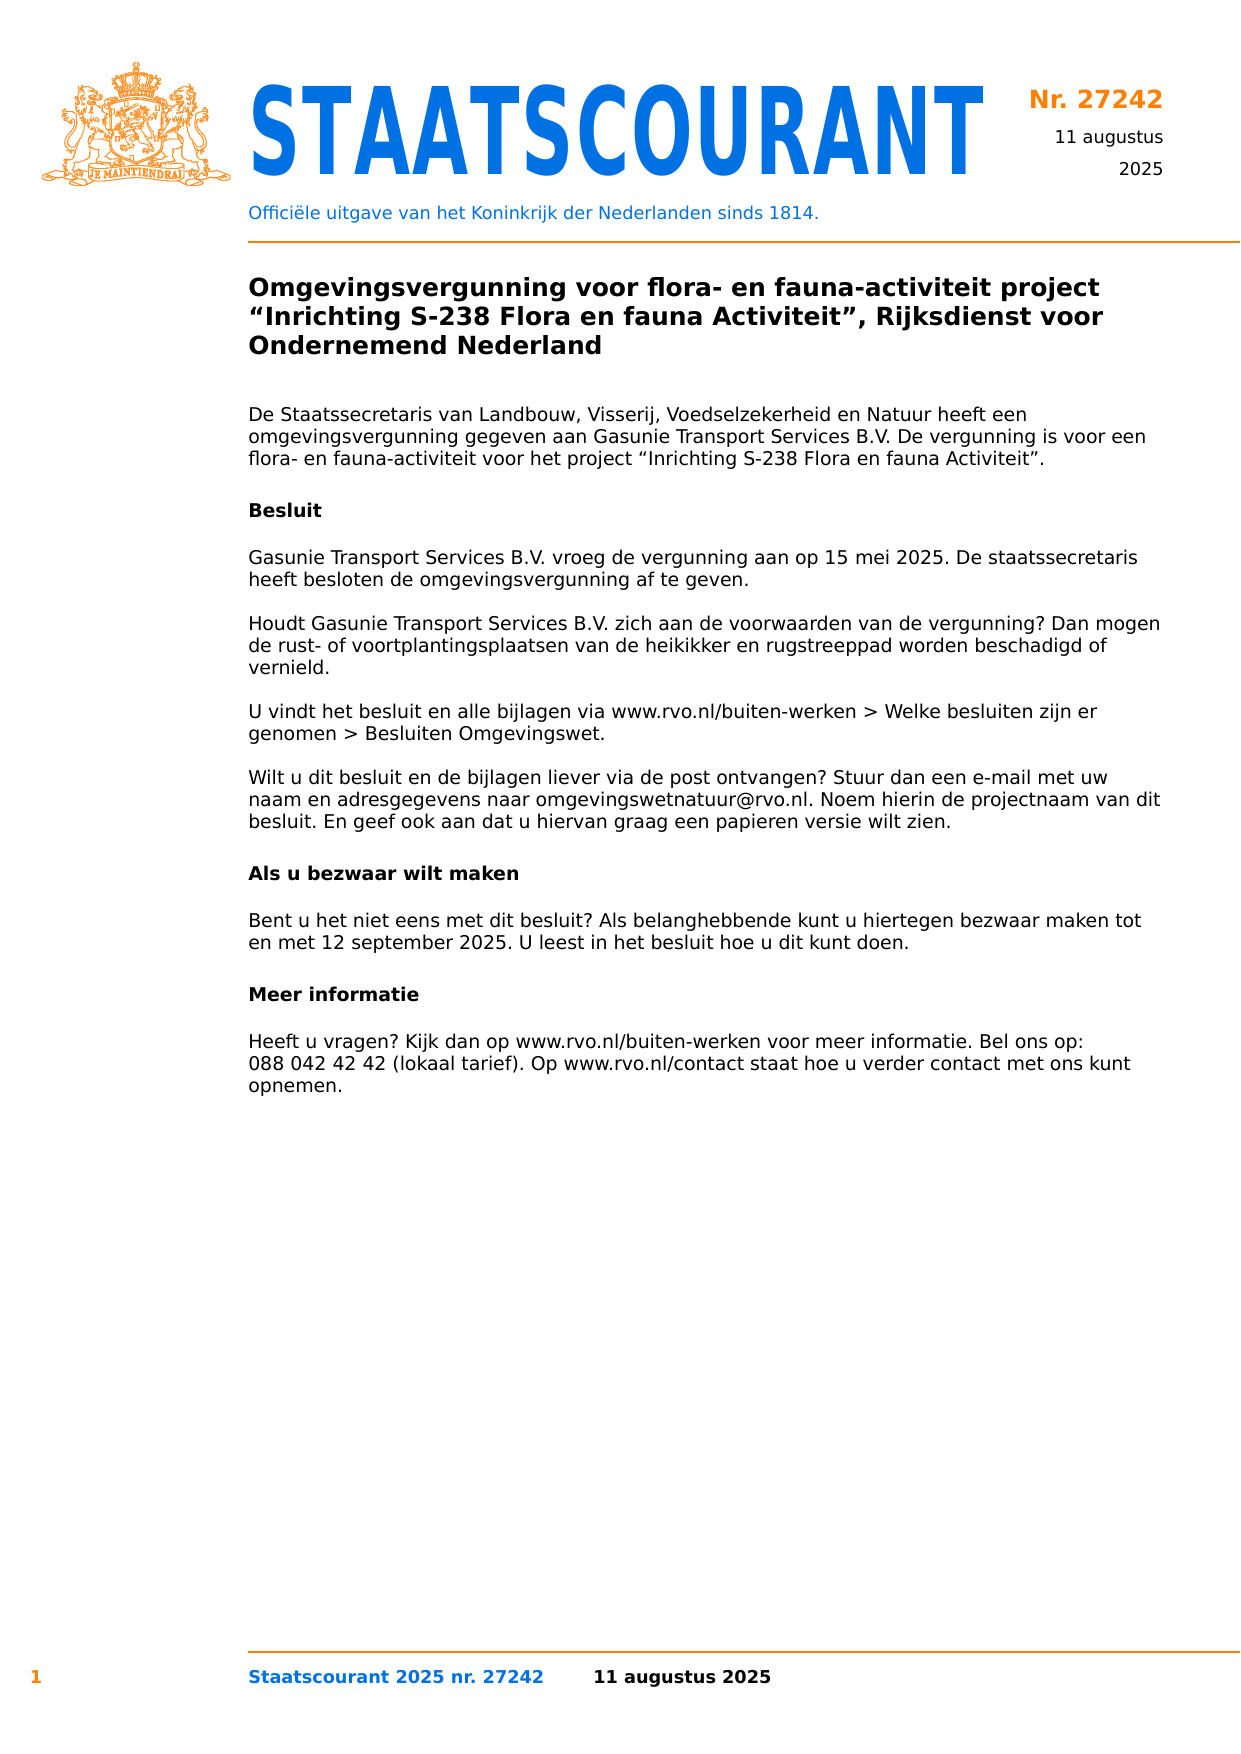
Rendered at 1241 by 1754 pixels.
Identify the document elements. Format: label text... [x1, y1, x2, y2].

table_header Nr. 27242 [998, 62, 1240, 121]
table_cell 11 augustus [998, 121, 1240, 153]
text Heeft u vragen? Kijk dan op www.rvo.nl/buiten-werken voor meer informatie. Bel ons op: 088 042 42 42 (lokaal tarief). Op www.rvo.nl/contact staat hoe u verder contact met ons kunt opnemen. [248, 1031, 1163, 1096]
text U vindt het besluit en alle bijlagen via www.rvo.nl/buiten-werken > Welke besluiten zijn er genomen > Besluiten Omgevingswet. [248, 701, 1163, 745]
table_header [25, 62, 248, 241]
subtitle Besluit [248, 500, 1163, 522]
subtitle Meer informatie [248, 983, 1163, 1006]
subtitle Als u bezwaar wilt maken [248, 863, 1163, 884]
subtitle Omgevingsvergunning voor flora- en fauna-activiteit project “Inrichting S-238 Flora en fauna Activiteit”, Rijksdienst voor Ondernemend Nederland [248, 273, 1163, 361]
table_cell 2025 [998, 153, 1240, 203]
picture [41, 62, 231, 186]
table_cell Officiële uitgave van het Koninkrijk der Nederlanden sinds 1814. [248, 203, 1240, 241]
text De Staatssecretaris van Landbouw, Visserij, Voedselzekerheid en Natuur heeft een omgevingsvergunning gegeven aan Gasunie Transport Services B.V. De vergunning is voor een flora- en fauna-activiteit voor het project “Inrichting S-238 Flora en fauna Activiteit”. [248, 404, 1163, 470]
table_header STAATSCOURANT [248, 62, 998, 203]
text Gasunie Transport Services B.V. vroeg de vergunning aan op 15 mei 2025. De staatssecretaris heeft besloten de omgevingsvergunning af te geven. [248, 547, 1163, 591]
text Bent u het niet eens met dit besluit? Als belanghebbende kunt u hiertegen bezwaar maken tot en met 12 september 2025. U leest in het besluit hoe u dit kunt doen. [248, 909, 1163, 953]
text Wilt u dit besluit en de bijlagen liever via de post ontvangen? Stuur dan een e-mail met uw naam en adresgegevens naar omgevingswetnatuur@rvo.nl. Noem hierin de projectnaam van dit besluit. En geef ook aan dat u hiervan graag een papieren versie wilt zien. [248, 767, 1163, 833]
text Houdt Gasunie Transport Services B.V. zich aan de voorwaarden van de vergunning? Dan mogen de rust- of voortplantingsplaatsen van de heikikker en rugstreeppad worden beschadigd of vernield. [248, 613, 1163, 679]
